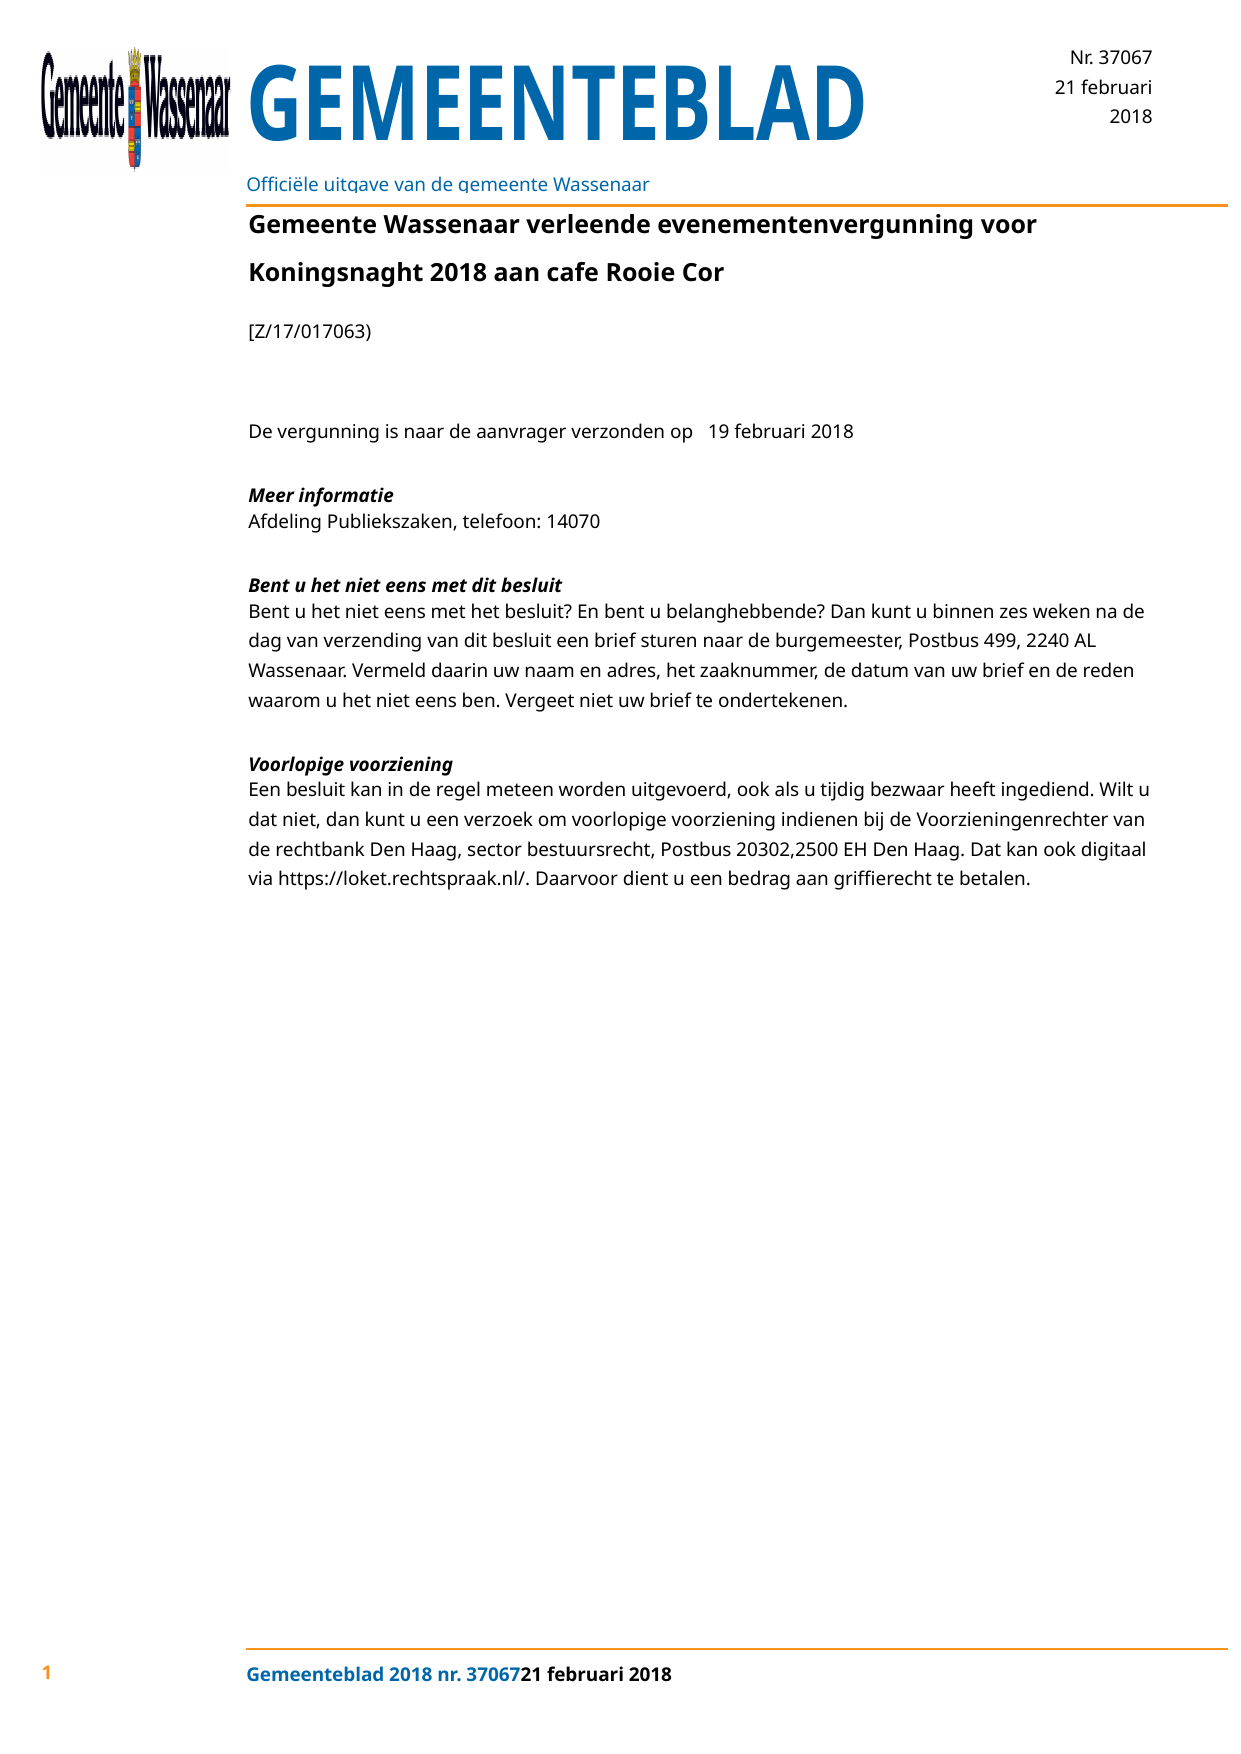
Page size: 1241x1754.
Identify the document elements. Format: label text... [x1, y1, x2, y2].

picture [41, 47, 231, 172]
text Meer informatie [248, 483, 1152, 508]
text Gemeente Wassenaar verleende evenementenvergunning voor Koningsnaght 2018 aan cafe Rooie Cor [248, 207, 1152, 288]
text Bent u het niet eens met het besluit? En bent u belanghebbende? Dan kunt u binnen zes weken na de dag van verzending van dit besluit een brief sturen naar de burgemeester, Postbus 499, 2240 AL Wassenaar. Vermeld daarin uw naam en adres, het zaaknummer, de datum van uw brief en de reden waarom u het niet eens ben. Vergeet niet uw brief te ondertekenen. [248, 598, 1152, 713]
text Bent u het niet eens met dit besluit [248, 572, 1152, 598]
text De vergunning is naar de aanvrager verzonden op 19 februari 2018 [248, 419, 1152, 444]
text [Z/17/017063) [248, 318, 1152, 344]
text Een besluit kan in de regel meteen worden uitgevoerd, ook als u tijdig bezwaar heeft ingediend. Wilt u dat niet, dan kunt u een verzoek om voorlopige voorziening indienen bij de Voorzieningenrechter van de rechtbank Den Haag, sector bestuursrecht, Postbus 20302,2500 EH Den Haag. Dat kan ook digitaal via https://loket.rechtspraak.nl/. Daarvoor dient u een bedrag aan griffierecht te betalen. [248, 777, 1152, 891]
text Voorlopige voorziening [248, 751, 1152, 777]
text Afdeling Publiekszaken, telefoon: 14070 [248, 508, 1152, 534]
